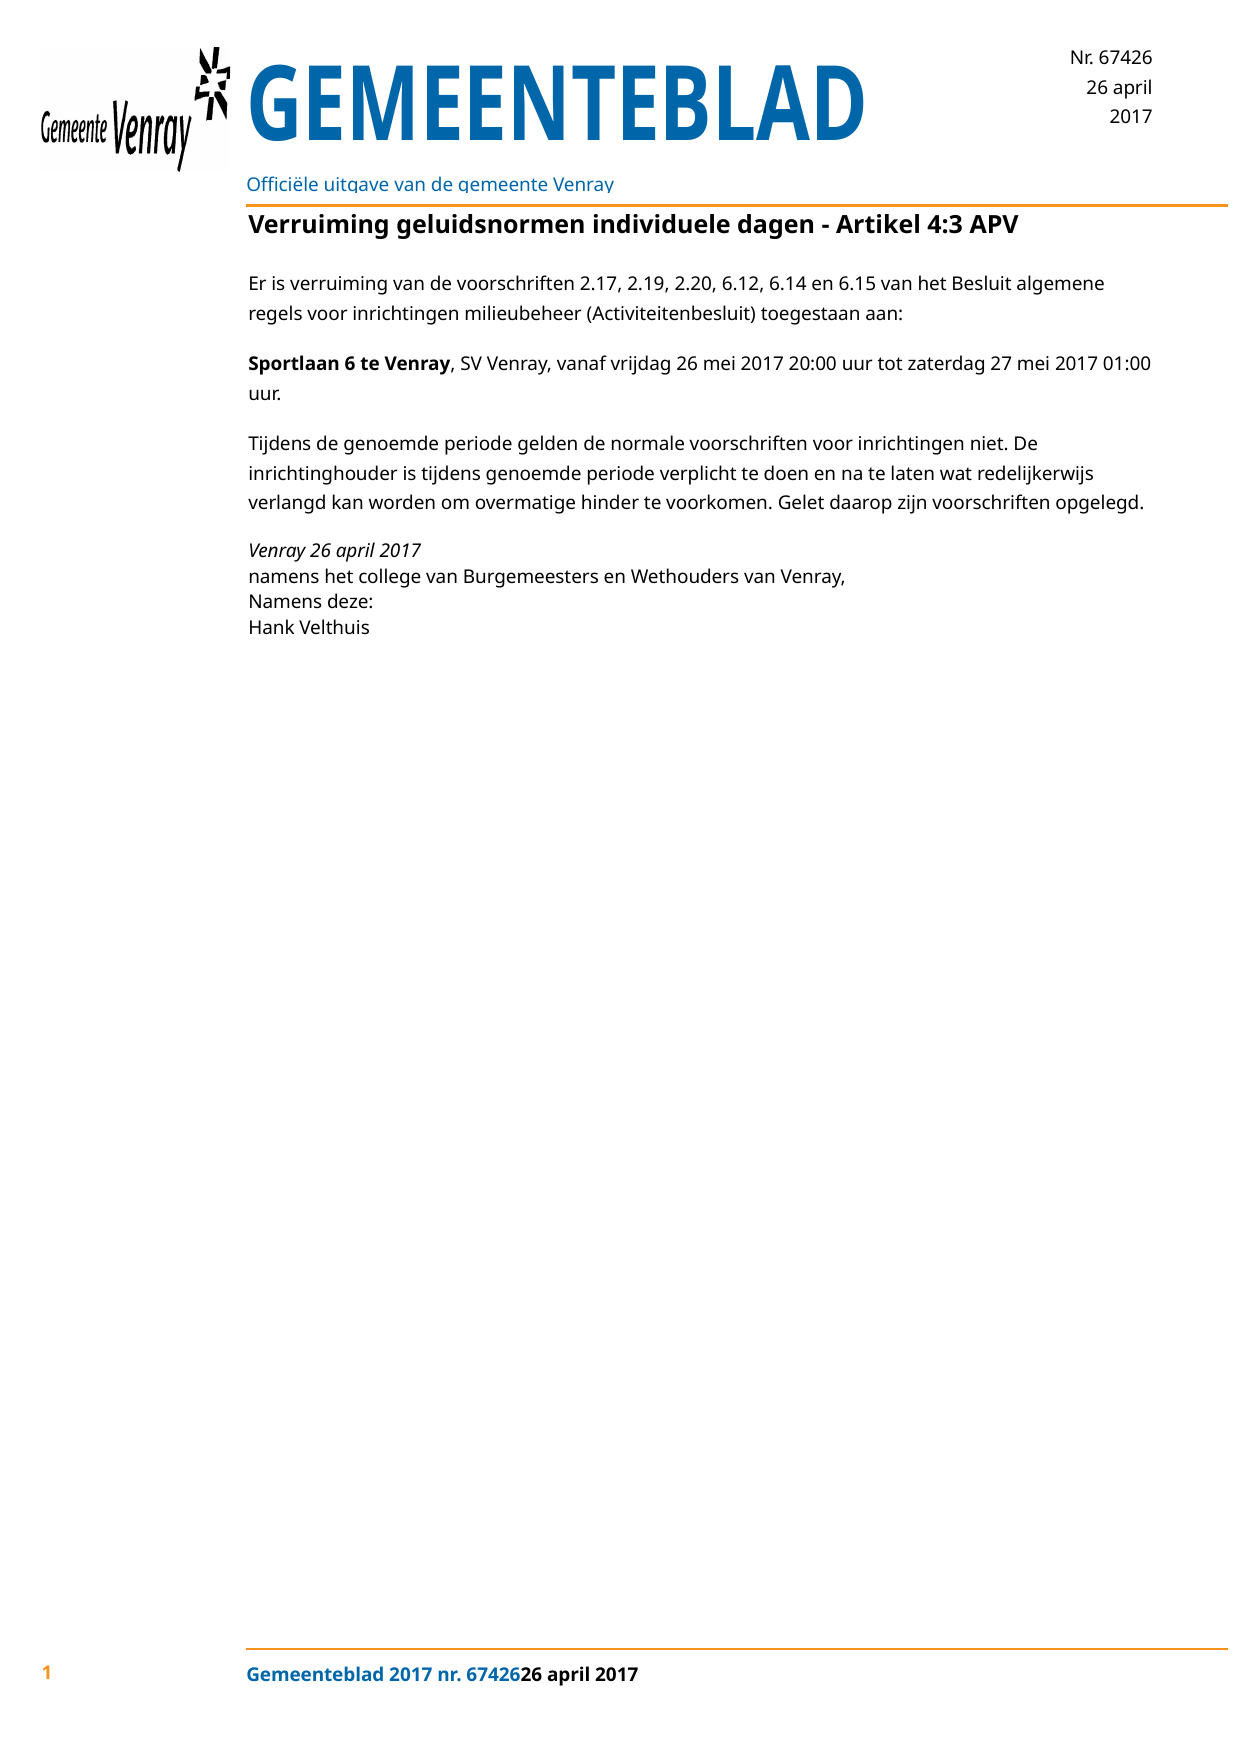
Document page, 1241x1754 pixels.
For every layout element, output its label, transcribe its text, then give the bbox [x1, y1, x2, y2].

picture [41, 47, 231, 172]
text Namens deze: [248, 589, 1152, 614]
text Verruiming geluidsnormen individuele dagen - Artikel 4:3 APV [248, 207, 1152, 241]
text Sportlaan 6 te Venray, SV Venray, vanaf vrijdag 26 mei 2017 20:00 uur tot zaterdag 27 mei 2017 01:00 uur. [248, 350, 1152, 406]
text Hank Velthuis [248, 614, 1152, 640]
text Venray 26 april 2017 [248, 537, 1152, 563]
text Tijdens de genoemde periode gelden de normale voorschriften voor inrichtingen niet. De inrichtinghouder is tijdens genoemde periode verplicht te doen en na te laten wat redelijkerwijs verlangd kan worden om overmatige hinder te voorkomen. Gelet daarop zijn voorschriften opgelegd. [248, 430, 1152, 515]
text namens het college van Burgemeesters en Wethouders van Venray, [248, 563, 1152, 589]
text Er is verruiming van de voorschriften 2.17, 2.19, 2.20, 6.12, 6.14 en 6.15 van het Besluit algemene regels voor inrichtingen milieubeheer (Activiteitenbesluit) toegestaan aan: [248, 270, 1152, 326]
